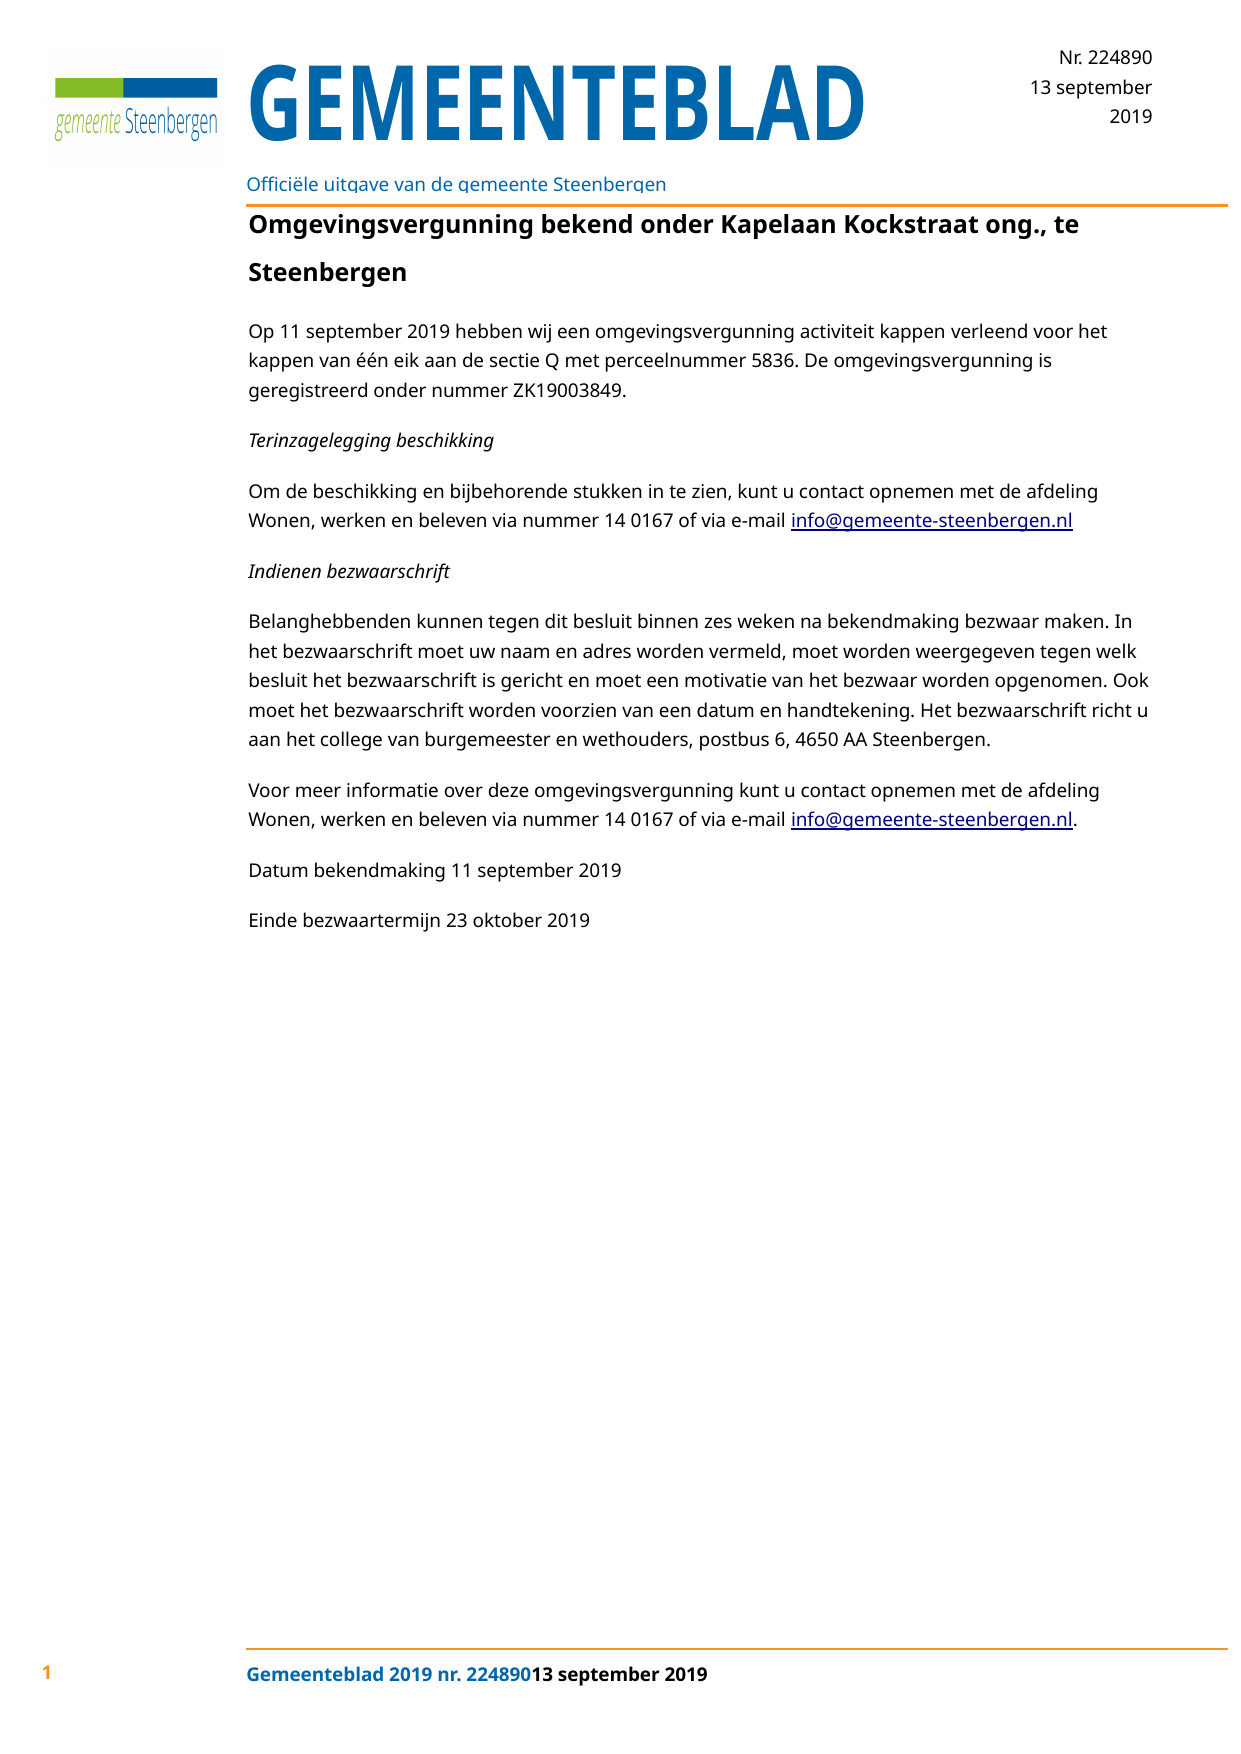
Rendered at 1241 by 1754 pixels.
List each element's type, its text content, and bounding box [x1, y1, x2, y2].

text Om de beschikking en bijbehorende stukken in te zien, kunt u contact opnemen met de afdeling Wonen, werken en beleven via nummer 14 0167 of via e-mail info@gemeente-steenbergen.nl [248, 478, 1152, 533]
text Op 11 september 2019 hebben wij een omgevingsvergunning activiteit kappen verleend voor het kappen van één eik aan de sectie Q met perceelnummer 5836. De omgevingsvergunning is geregistreerd onder nummer ZK19003849. [248, 318, 1152, 403]
text Terinzagelegging beschikking [248, 427, 1152, 453]
text Indienen bezwaarschrift [248, 558, 1152, 584]
text Voor meer informatie over deze omgevingsvergunning kunt u contact opnemen met de afdeling Wonen, werken en beleven via nummer 14 0167 of via e-mail info@gemeente-steenbergen.nl. [248, 777, 1152, 832]
text Belanghebbenden kunnen tegen dit besluit binnen zes weken na bekendmaking bezwaar maken. In het bezwaarschrift moet uw naam en adres worden vermeld, moet worden weergegeven tegen welk besluit het bezwaarschrift is gericht en moet een motivatie van het bezwaar worden opgenomen. Ook moet het bezwaarschrift worden voorzien van een datum en handtekening. Het bezwaarschrift richt u aan het college van burgemeester en wethouders, postbus 6, 4650 AA Steenbergen. [248, 608, 1152, 752]
text Datum bekendmaking 11 september 2019 [248, 857, 1152, 883]
picture [41, 47, 231, 172]
text Omgevingsvergunning bekend onder Kapelaan Kockstraat ong., te Steenbergen [248, 207, 1152, 288]
text Einde bezwaartermijn 23 oktober 2019 [248, 907, 1152, 933]
